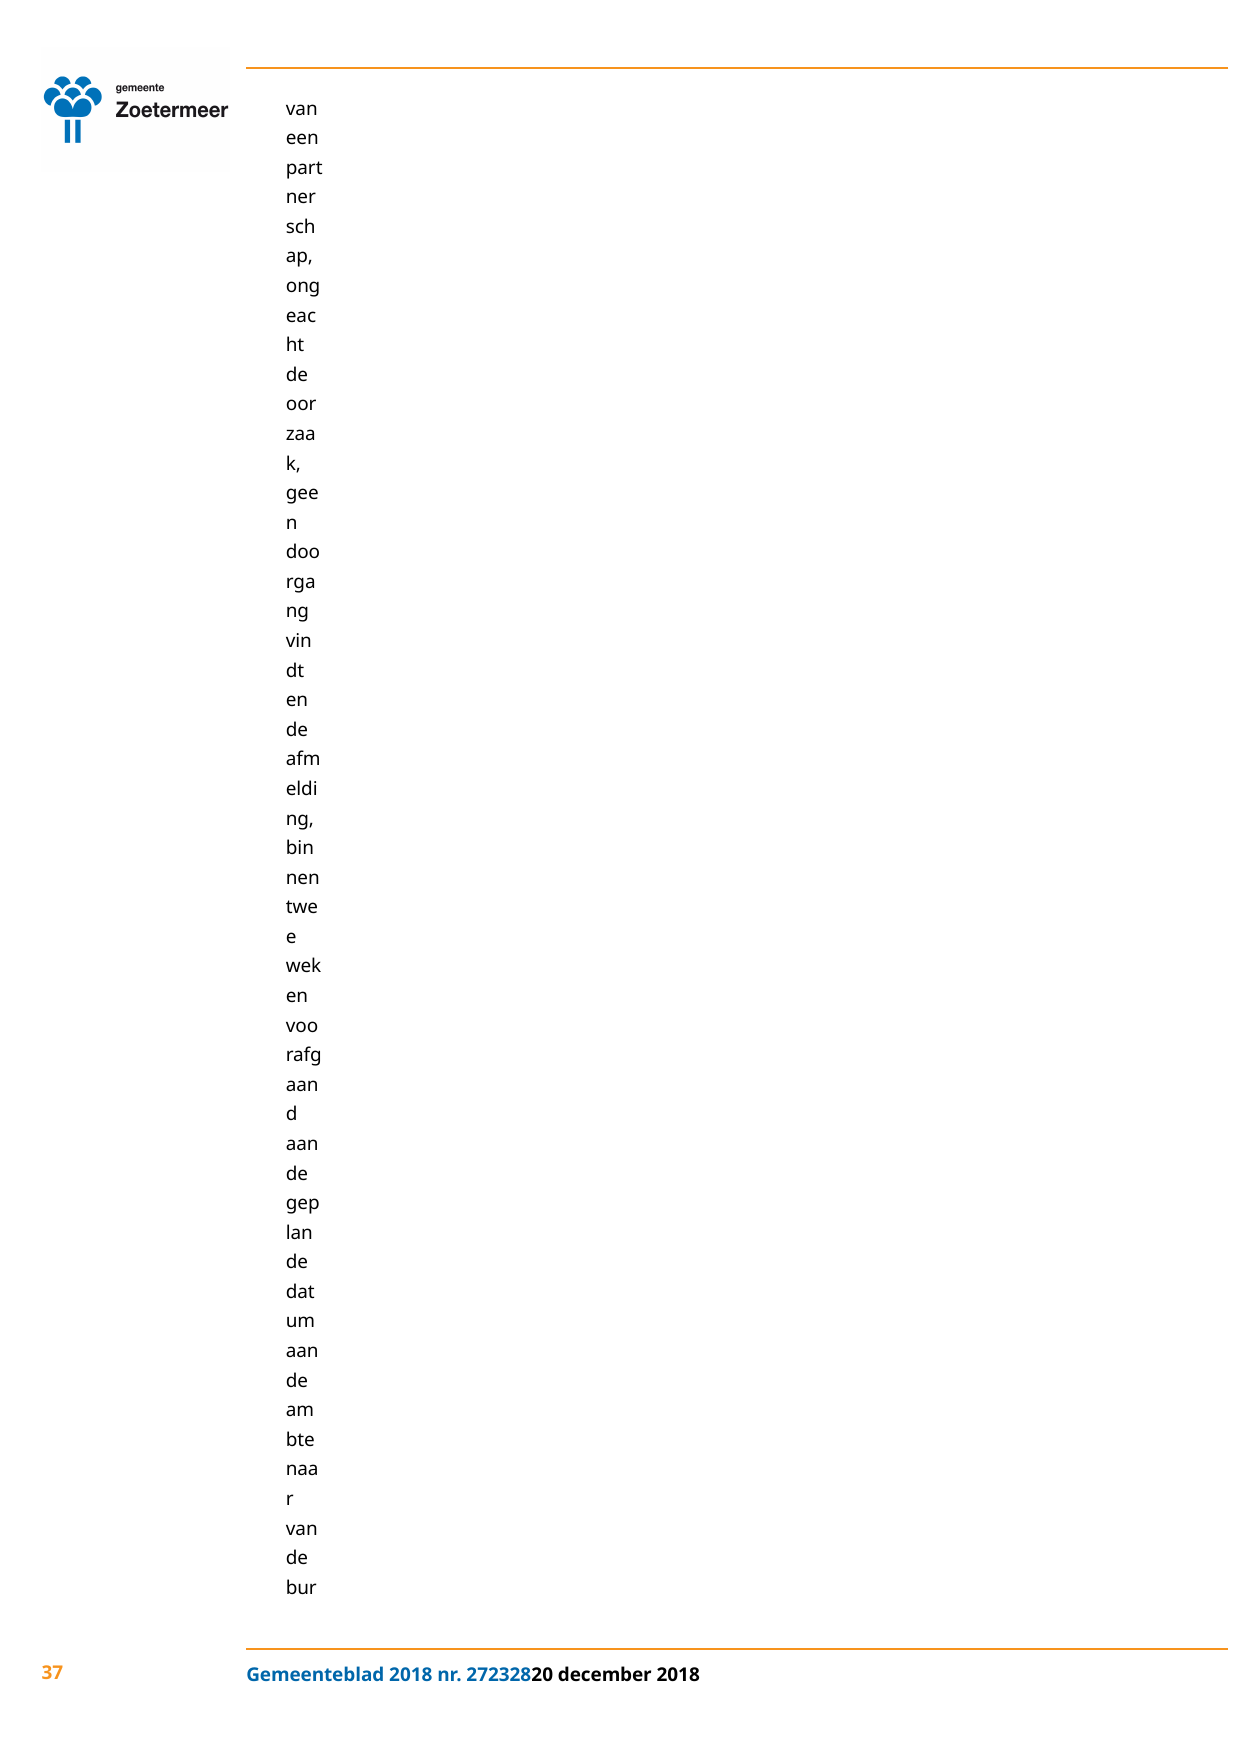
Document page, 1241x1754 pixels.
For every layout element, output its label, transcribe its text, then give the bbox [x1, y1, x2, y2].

picture [41, 47, 231, 172]
table_cell [323, 95, 361, 1600]
table_cell [399, 95, 436, 1600]
table_cell [248, 95, 286, 1600]
table_cell [361, 95, 398, 1600]
table_cell van een partnerschap, ongeacht de oorzaak, geen doorgang vindt en de afmelding, binnen twee weken voorafgaand aan de geplande datum aan de ambtenaar van de bur [286, 95, 323, 1600]
